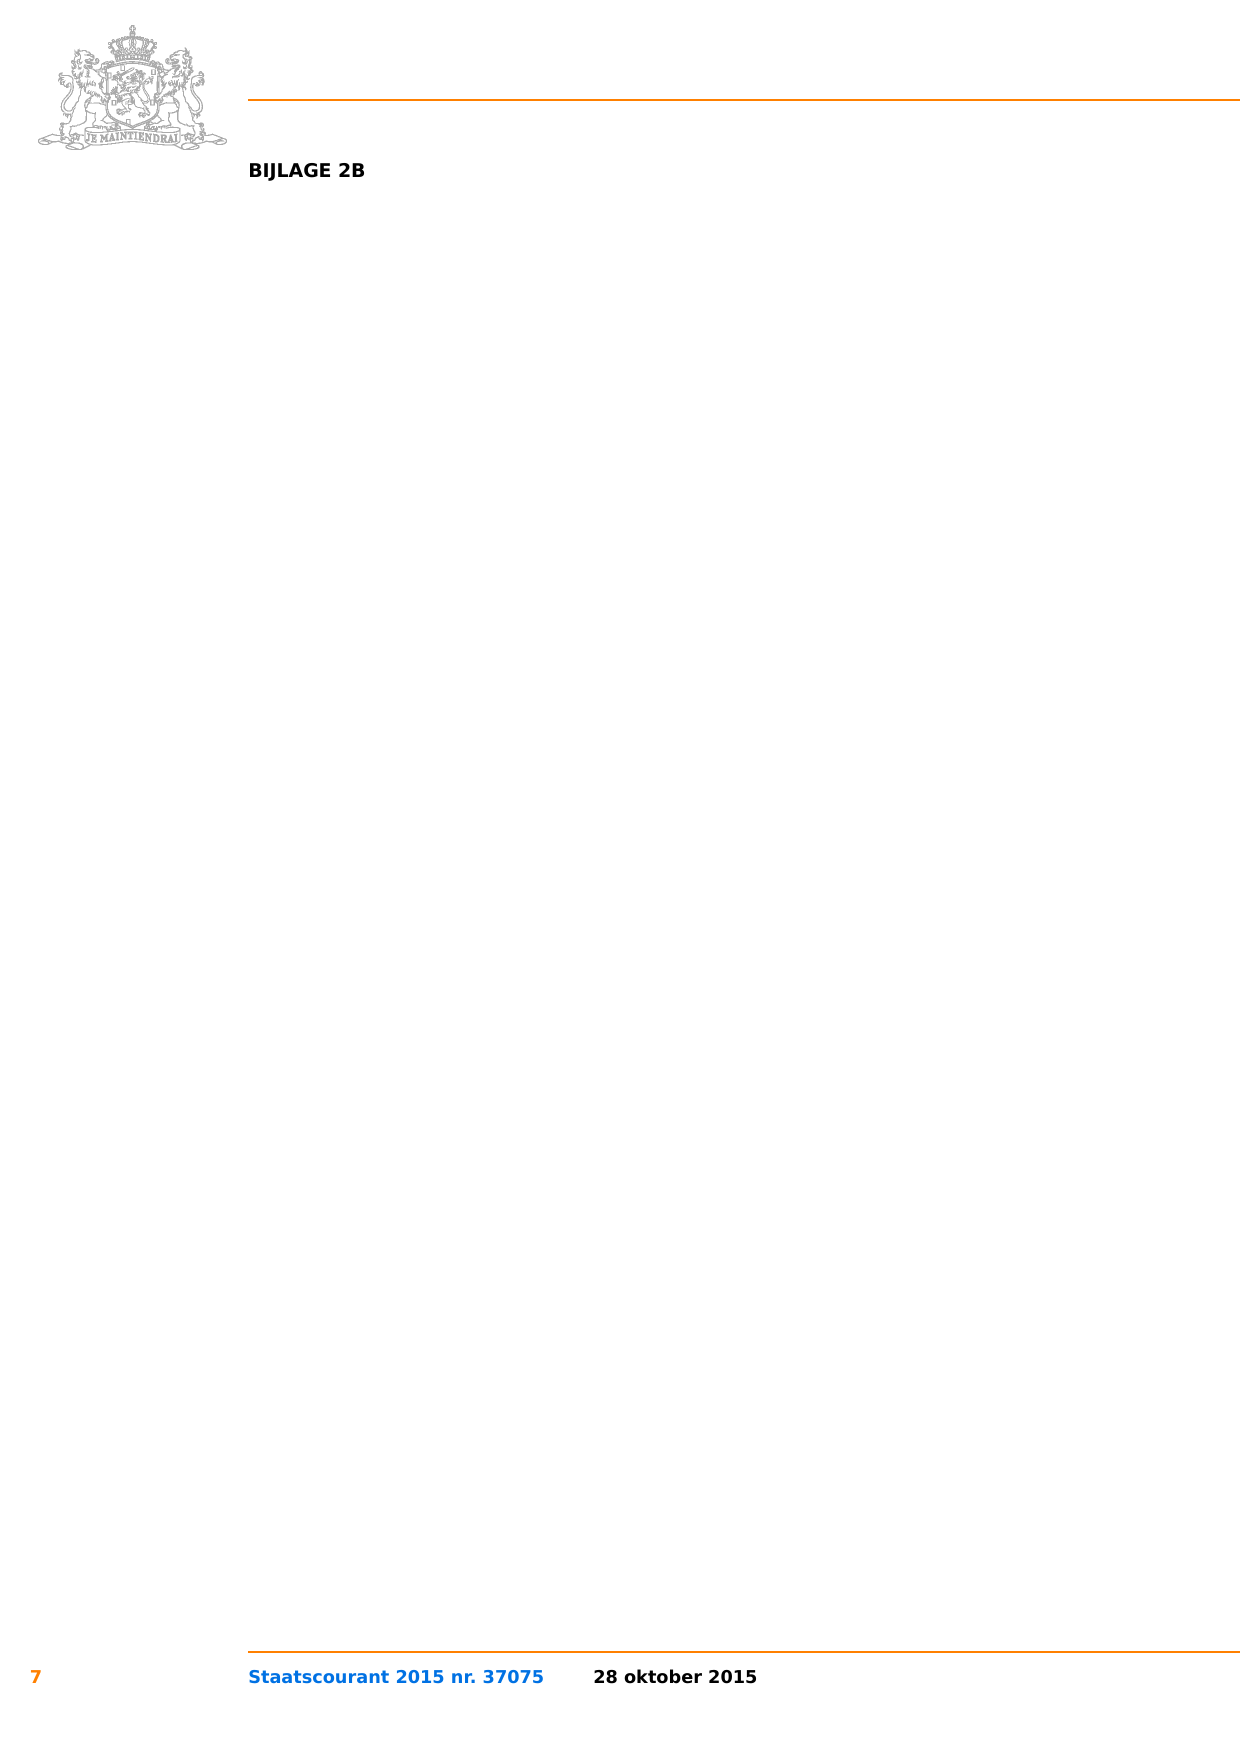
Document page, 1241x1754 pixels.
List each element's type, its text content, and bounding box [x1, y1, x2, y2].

subtitle BIJLAGE 2B [248, 160, 1163, 182]
picture [38, 25, 227, 150]
